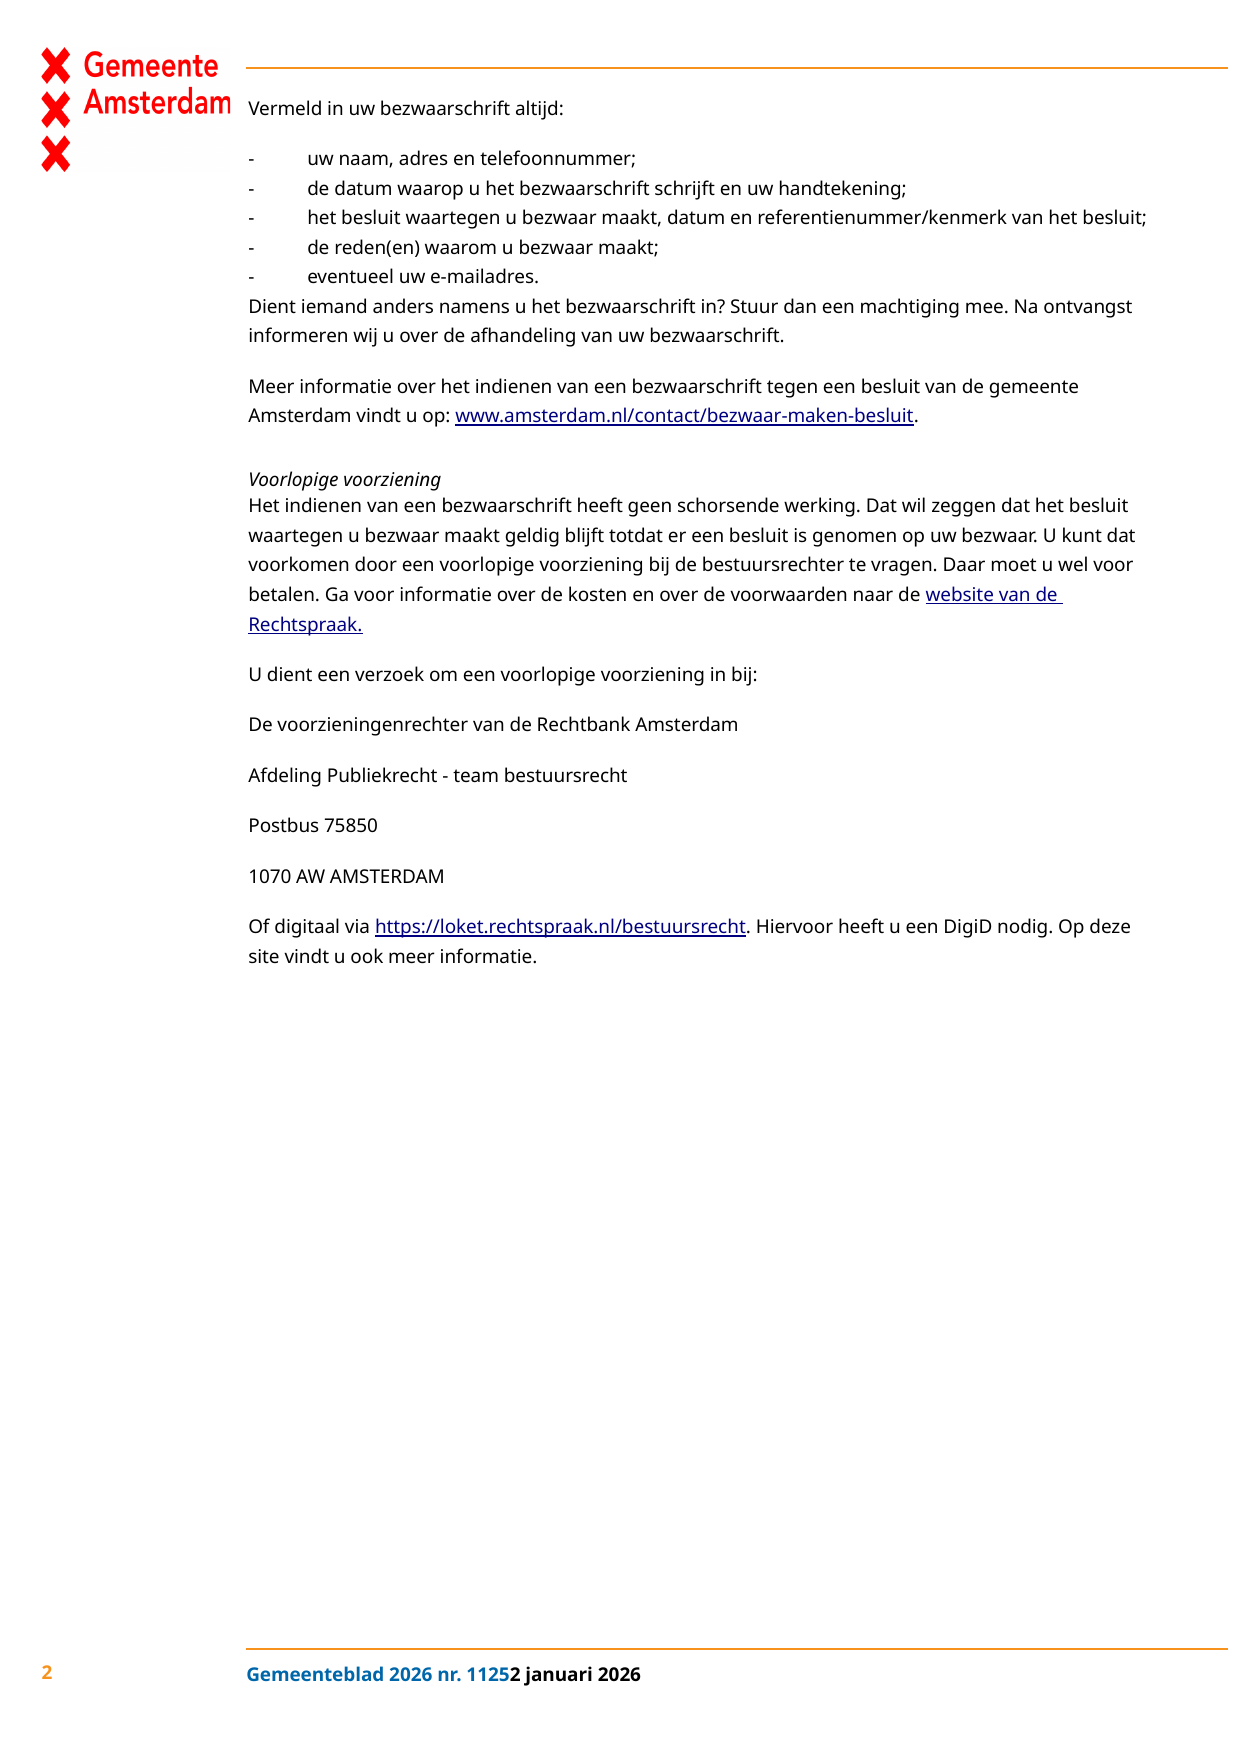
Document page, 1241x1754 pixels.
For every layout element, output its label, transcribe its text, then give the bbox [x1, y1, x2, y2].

text Voorlopige voorziening [248, 467, 1152, 492]
picture [41, 47, 231, 172]
list de datum waarop u het bezwaarschrift schrijft en uw handtekening; [248, 175, 1152, 201]
text 1070 AW AMSTERDAM [248, 863, 1152, 888]
text Het indienen van een bezwaarschrift heeft geen schorsende werking. Dat wil zeggen dat het besluit waartegen u bezwaar maakt geldig blijft totdat er een besluit is genomen op uw bezwaar. U kunt dat voorkomen door een voorlopige voorziening bij de bestuursrechter te vragen. Daar moet u wel voor betalen. Ga voor informatie over de kosten en over de voorwaarden naar de website van de Rechtspraak. [248, 492, 1152, 636]
text Vermeld in uw bezwaarschrift altijd: [248, 95, 1152, 121]
text Dient iemand anders namens u het bezwaarschrift in? Stuur dan een machtiging mee. Na ontvangst informeren wij u over de afhandeling van uw bezwaarschrift. [248, 293, 1152, 348]
text Afdeling Publiekrecht - team bestuursrecht [248, 762, 1152, 788]
text De voorzieningenrechter van de Rechtbank Amsterdam [248, 712, 1152, 737]
text Postbus 75850 [248, 812, 1152, 838]
list eventueel uw e-mailadres. [248, 263, 1152, 289]
text Of digitaal via https://loket.rechtspraak.nl/bestuursrecht. Hiervoor heeft u een DigiD nodig. Op deze site vindt u ook meer informatie. [248, 913, 1152, 968]
list uw naam, adres en telefoonnummer; [248, 145, 1152, 171]
text Meer informatie over het indienen van een bezwaarschrift tegen een besluit van de gemeente Amsterdam vindt u op: www.amsterdam.nl/contact/bezwaar-maken-besluit. [248, 373, 1152, 428]
list de reden(en) waarom u bezwaar maakt; [248, 234, 1152, 260]
text U dient een verzoek om een voorlopige voorziening in bij: [248, 661, 1152, 687]
list het besluit waartegen u bezwaar maakt, datum en referentienummer/kenmerk van het besluit; [248, 204, 1152, 230]
